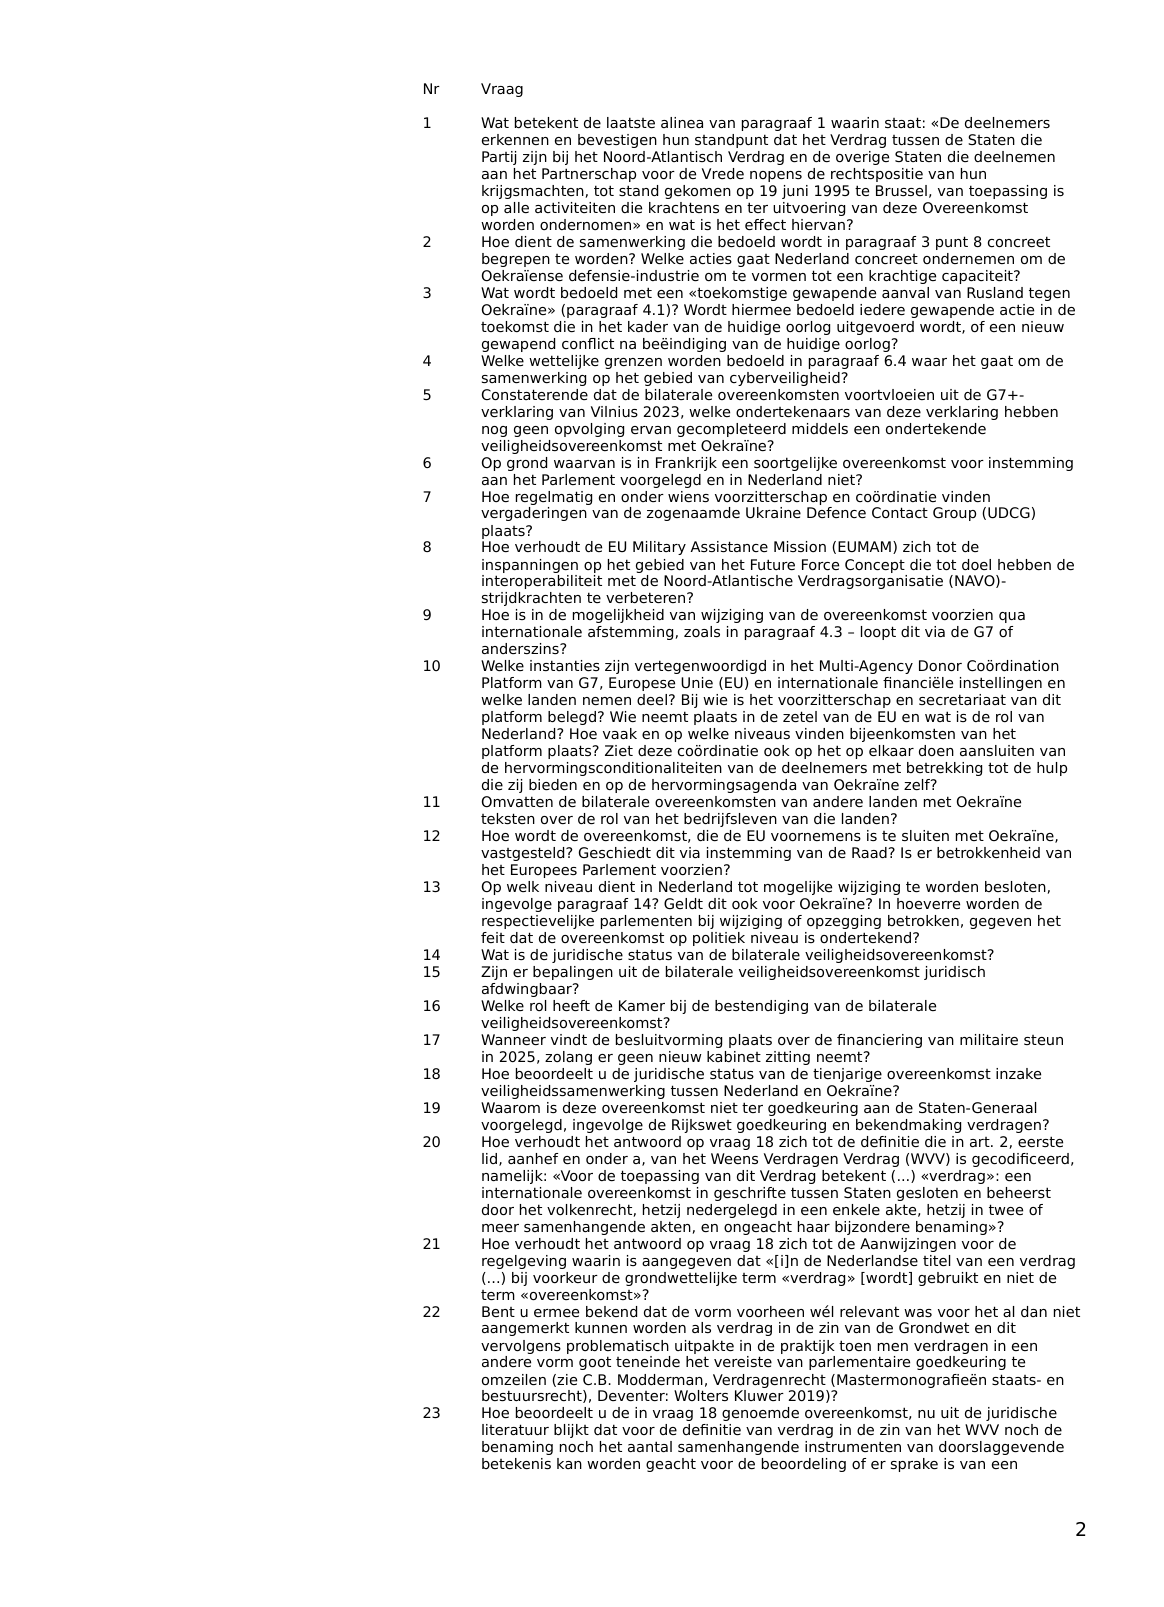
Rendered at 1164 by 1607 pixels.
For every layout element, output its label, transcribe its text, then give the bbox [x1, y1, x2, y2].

table_cell Wanneer vindt de besluitvorming plaats over de financiering van militaire steun in 2025, zolang er geen nieuw kabinet zitting neemt? [475, 1032, 1087, 1066]
table_cell 7 [422, 489, 475, 539]
table_cell Wat betekent de laatste alinea van paragraaf 1 waarin staat: «De deelnemers erkennen en bevestigen hun standpunt dat het Verdrag tussen de Staten die Partij zijn bij het Noord-Atlantisch Verdrag en de overige Staten die deelnemen aan het Partnerschap voor de Vrede nopens de rechtspositie van hun krijgsmachten, tot stand gekomen op 19 juni 1995 te Brussel, van toepassing is op alle activiteiten die krachtens en ter uitvoering van deze Overeenkomst worden ondernomen» en wat is het effect hiervan? [475, 115, 1087, 234]
table_cell Zijn er bepalingen uit de bilaterale veiligheidsovereenkomst juridisch afdwingbaar? [475, 964, 1087, 998]
table_cell 14 [422, 947, 475, 964]
table_cell 15 [422, 964, 475, 998]
table_cell 19 [422, 1100, 475, 1134]
table_cell Wat wordt bedoeld met een «toekomstige gewapende aanval van Rusland tegen Oekraïne» (paragraaf 4.1)? Wordt hiermee bedoeld iedere gewapende actie in de toekomst die in het kader van de huidige oorlog uitgevoerd wordt, of een nieuw gewapend conflict na beëindiging van de huidige oorlog? [475, 285, 1087, 353]
table_cell Hoe verhoudt het antwoord op vraag 18 zich tot de Aanwijzingen voor de regelgeving waarin is aangegeven dat «[i]n de Nederlandse titel van een verdrag (...) bij voorkeur de grondwettelijke term «verdrag» [wordt] gebruikt en niet de term «overeenkomst»? [475, 1236, 1087, 1303]
table_cell Hoe is in de mogelijkheid van wijziging van de overeenkomst voorzien qua internationale afstemming, zoals in paragraaf 4.3 – loopt dit via de G7 of anderszins? [475, 607, 1087, 658]
table_cell Hoe verhoudt het antwoord op vraag 18 zich tot de definitie die in art. 2, eerste lid, aanhef en onder a, van het Weens Verdragen Verdrag (WVV) is gecodificeerd, namelijk: «Voor de toepassing van dit Verdrag betekent (...) «verdrag»: een internationale overeenkomst in geschrifte tussen Staten gesloten en beheerst door het volkenrecht, hetzij nedergelegd in een enkele akte, hetzij in twee of meer samenhangende akten, en ongeacht haar bijzondere benaming»? [475, 1134, 1087, 1236]
table_cell 21 [422, 1236, 475, 1303]
table_cell Hoe beoordeelt u de juridische status van de tienjarige overeenkomst inzake veiligheidssamenwerking tussen Nederland en Oekraïne? [475, 1066, 1087, 1100]
table_cell 5 [422, 387, 475, 454]
table_cell 9 [422, 607, 475, 658]
table_cell Welke wettelijke grenzen worden bedoeld in paragraaf 6.4 waar het gaat om de samenwerking op het gebied van cyberveiligheid? [475, 353, 1087, 387]
table_cell 13 [422, 879, 475, 947]
table_cell Hoe wordt de overeenkomst, die de EU voornemens is te sluiten met Oekraïne, vastgesteld? Geschiedt dit via instemming van de Raad? Is er betrokkenheid van het Europees Parlement voorzien? [475, 828, 1087, 879]
table_cell Op welk niveau dient in Nederland tot mogelijke wijziging te worden besloten, ingevolge paragraaf 14? Geldt dit ook voor Oekraïne? In hoeverre worden de respectievelijke parlementen bij wijziging of opzegging betrokken, gegeven het feit dat de overeenkomst op politiek niveau is ondertekend? [475, 879, 1087, 947]
table_cell 22 [422, 1304, 475, 1405]
table_cell 23 [422, 1405, 475, 1473]
table_cell 18 [422, 1066, 475, 1100]
table_cell 4 [422, 353, 475, 387]
table_cell Welke rol heeft de Kamer bij de bestendiging van de bilaterale veiligheidsovereenkomst? [475, 998, 1087, 1032]
table_cell Omvatten de bilaterale overeenkomsten van andere landen met Oekraïne teksten over de rol van het bedrijfsleven van die landen? [475, 794, 1087, 828]
table_header Nr [422, 81, 475, 98]
table_cell Constaterende dat de bilaterale overeenkomsten voortvloeien uit de G7+-verklaring van Vilnius 2023, welke ondertekenaars van deze verklaring hebben nog geen opvolging ervan gecompleteerd middels een ondertekende veiligheidsovereenkomst met Oekraïne? [475, 387, 1087, 454]
table_cell Bent u ermee bekend dat de vorm voorheen wél relevant was voor het al dan niet aangemerkt kunnen worden als verdrag in de zin van de Grondwet en dit vervolgens problematisch uitpakte in de praktijk toen men verdragen in een andere vorm goot teneinde het vereiste van parlementaire goedkeuring te omzeilen (zie C.B. Modderman, Verdragenrecht (Mastermonografieën staats- en bestuursrecht), Deventer: Wolters Kluwer 2019)? [475, 1304, 1087, 1405]
table_cell 8 [422, 539, 475, 607]
table_header Vraag [475, 81, 1087, 98]
table_cell Waarom is deze overeenkomst niet ter goedkeuring aan de Staten-Generaal voorgelegd, ingevolge de Rijkswet goedkeuring en bekendmaking verdragen? [475, 1100, 1087, 1134]
table_cell 12 [422, 828, 475, 879]
table_cell 17 [422, 1032, 475, 1066]
table_cell 6 [422, 455, 475, 488]
table_cell Hoe regelmatig en onder wiens voorzitterschap en coördinatie vinden vergaderingen van de zogenaamde Ukraine Defence Contact Group (UDCG) plaats? [475, 489, 1087, 539]
table_cell Hoe verhoudt de EU Military Assistance Mission (EUMAM) zich tot de inspanningen op het gebied van het Future Force Concept die tot doel hebben de interoperabiliteit met de Noord-Atlantische Verdragsorganisatie (NAVO)-strijdkrachten te verbeteren? [475, 539, 1087, 607]
table_cell 3 [422, 285, 475, 353]
table_cell [475, 98, 1087, 115]
table_cell [422, 98, 475, 115]
table_cell Hoe beoordeelt u de in vraag 18 genoemde overeenkomst, nu uit de juridische literatuur blijkt dat voor de definitie van verdrag in de zin van het WVV noch de benaming noch het aantal samenhangende instrumenten van doorslaggevende betekenis kan worden geacht voor de beoordeling of er sprake is van een [475, 1405, 1087, 1473]
table_cell 20 [422, 1134, 475, 1236]
table_cell Welke instanties zijn vertegenwoordigd in het Multi-Agency Donor Coördination Platform van G7, Europese Unie (EU) en internationale financiële instellingen en welke landen nemen deel? Bij wie is het voorzitterschap en secretariaat van dit platform belegd? Wie neemt plaats in de zetel van de EU en wat is de rol van Nederland? Hoe vaak en op welke niveaus vinden bijeenkomsten van het platform plaats? Ziet deze coördinatie ook op het op elkaar doen aansluiten van de hervormingsconditionaliteiten van de deelnemers met betrekking tot de hulp die zij bieden en op de hervormingsagenda van Oekraïne zelf? [475, 658, 1087, 794]
table_cell Op grond waarvan is in Frankrijk een soortgelijke overeenkomst voor instemming aan het Parlement voorgelegd en in Nederland niet? [475, 455, 1087, 488]
table_cell Hoe dient de samenwerking die bedoeld wordt in paragraaf 3 punt 8 concreet begrepen te worden? Welke acties gaat Nederland concreet ondernemen om de Oekraïense defensie-industrie om te vormen tot een krachtige capaciteit? [475, 234, 1087, 285]
table_cell Wat is de juridische status van de bilaterale veiligheidsovereenkomst? [475, 947, 1087, 964]
table_cell 16 [422, 998, 475, 1032]
table_cell 2 [422, 234, 475, 285]
table_cell 11 [422, 794, 475, 828]
table_cell 10 [422, 658, 475, 794]
table_cell 1 [422, 115, 475, 234]
